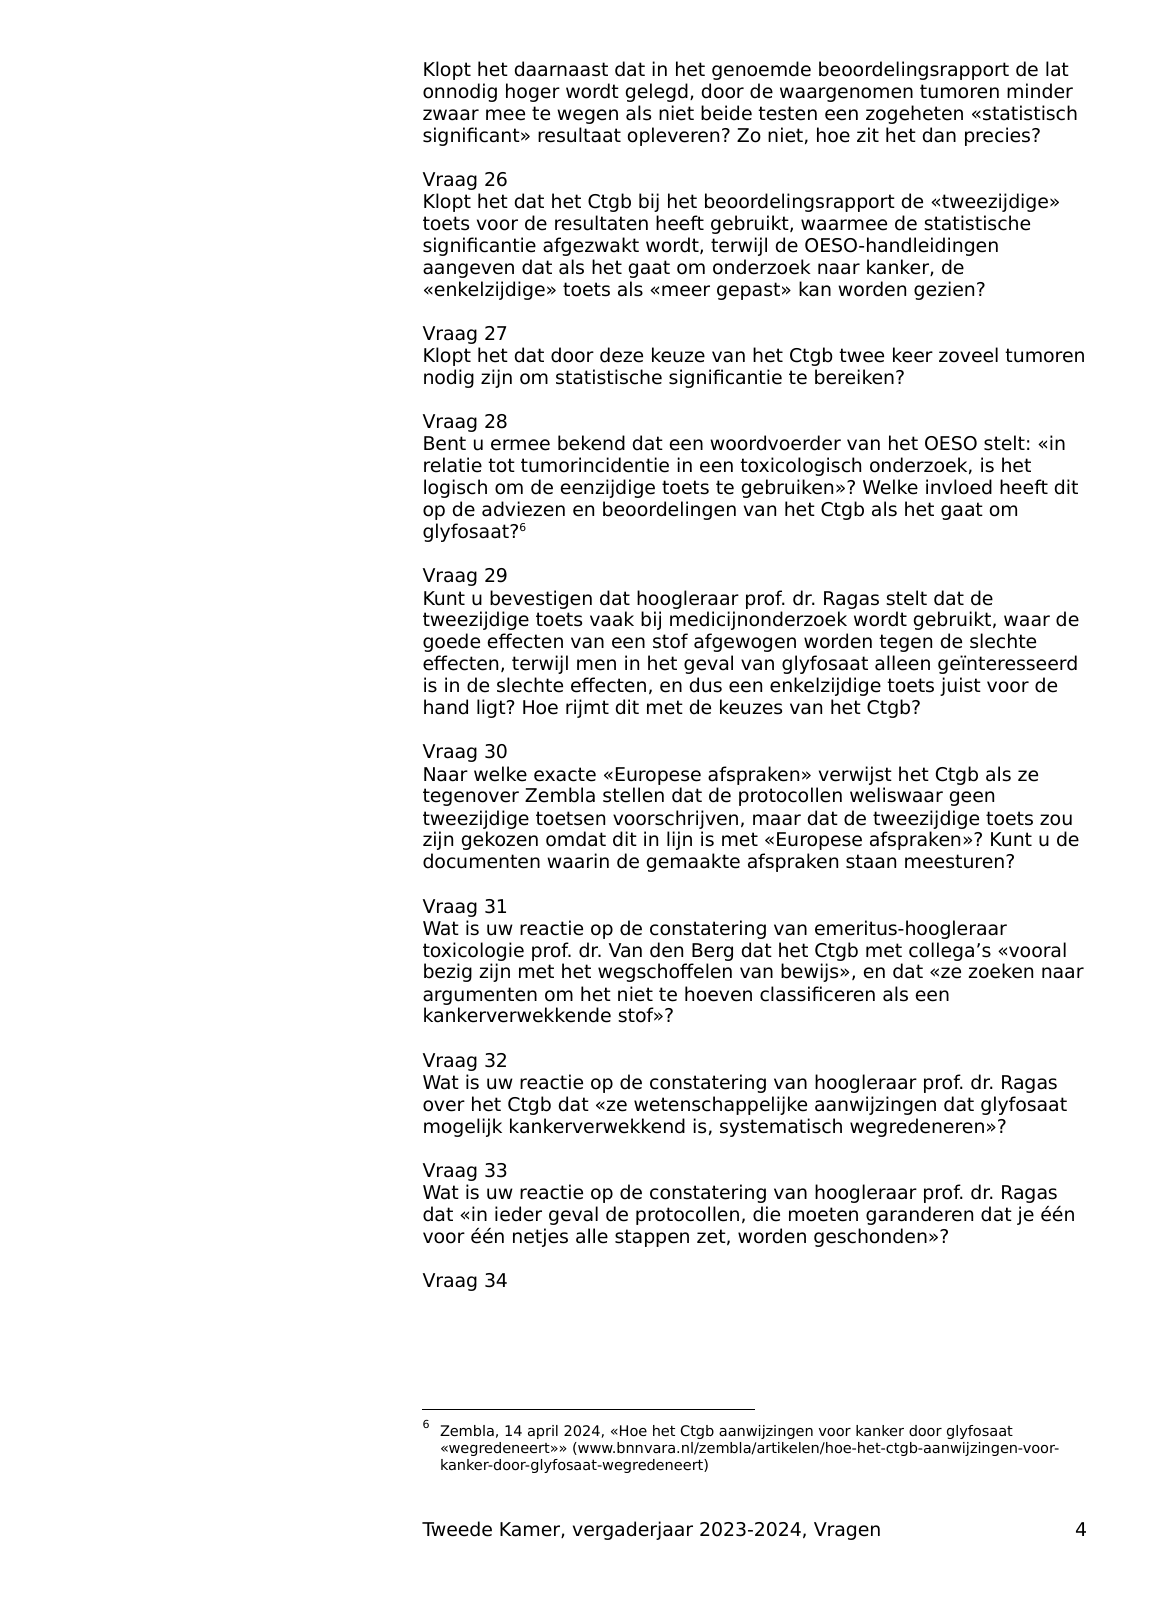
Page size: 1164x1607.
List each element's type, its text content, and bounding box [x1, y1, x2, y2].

text Klopt het dat het Ctgb bij het beoordelingsrapport de «tweezijdige» toets voor de resultaten heeft gebruikt, waarmee de statistische significantie afgezwakt wordt, terwijl de OESO-handleidingen aangeven dat als het gaat om onderzoek naar kanker, de «enkelzijdige» toets als «meer gepast» kan worden gezien? [422, 191, 1087, 301]
text Naar welke exacte «Europese afspraken» verwijst het Ctgb als ze tegenover Zembla stellen dat de protocollen weliswaar geen tweezijdige toetsen voorschrijven, maar dat de tweezijdige toets zou zijn gekozen omdat dit in lijn is met «Europese afspraken»? Kunt u de documenten waarin de gemaakte afspraken staan meesturen? [422, 763, 1087, 873]
text Vraag 31 [422, 896, 1087, 917]
text Zembla, 14 april 2024, «Hoe het Ctgb aanwijzingen voor kanker door glyfosaat «wegredeneert»» (www.bnnvara.nl/zembla/artikelen/hoe-het-ctgb-aanwijzingen-voor-kanker-door-glyfosaat-wegredeneert) [422, 1418, 1087, 1474]
text Bent u ermee bekend dat een woordvoerder van het OESO stelt: «in relatie tot tumorincidentie in een toxicologisch onderzoek, is het logisch om de eenzijdige toets te gebruiken»? Welke invloed heeft dit op de adviezen en beoordelingen van het Ctgb als het gaat om glyfosaat? [422, 433, 1087, 543]
text Vraag 34 [422, 1270, 1087, 1292]
text Vraag 26 [422, 169, 1087, 191]
text Klopt het daarnaast dat in het genoemde beoordelingsrapport de lat onnodig hoger wordt gelegd, door de waargenomen tumoren minder zwaar mee te wegen als niet beide testen een zogeheten «statistisch significant» resultaat opleveren? Zo niet, hoe zit het dan precies? [422, 59, 1087, 147]
text Vraag 29 [422, 565, 1087, 587]
text Wat is uw reactie op de constatering van hoogleraar prof. dr. Ragas over het Ctgb dat «ze wetenschappelijke aanwijzingen dat glyfosaat mogelijk kankerverwekkend is, systematisch wegredeneren»? [422, 1072, 1087, 1137]
text Kunt u bevestigen dat hoogleraar prof. dr. Ragas stelt dat de tweezijdige toets vaak bij medicijnonderzoek wordt gebruikt, waar de goede effecten van een stof afgewogen worden tegen de slechte effecten, terwijl men in het geval van glyfosaat alleen geïnteresseerd is in de slechte effecten, en dus een enkelzijdige toets juist voor de hand ligt? Hoe rijmt dit met de keuzes van het Ctgb? [422, 587, 1087, 719]
text Vraag 30 [422, 741, 1087, 763]
text Vraag 32 [422, 1049, 1087, 1072]
text Vraag 27 [422, 323, 1087, 345]
text Vraag 28 [422, 411, 1087, 433]
text Wat is uw reactie op de constatering van emeritus-hoogleraar toxicologie prof. dr. Van den Berg dat het Ctgb met collega’s «vooral bezig zijn met het wegschoffelen van bewijs», en dat «ze zoeken naar argumenten om het niet te hoeven classificeren als een kankerverwekkende stof»? [422, 917, 1087, 1027]
text Wat is uw reactie op de constatering van hoogleraar prof. dr. Ragas dat «in ieder geval de protocollen, die moeten garanderen dat je één voor één netjes alle stappen zet, worden geschonden»? [422, 1182, 1087, 1248]
text Vraag 33 [422, 1160, 1087, 1182]
text Klopt het dat door deze keuze van het Ctgb twee keer zoveel tumoren nodig zijn om statistische significantie te bereiken? [422, 345, 1087, 389]
